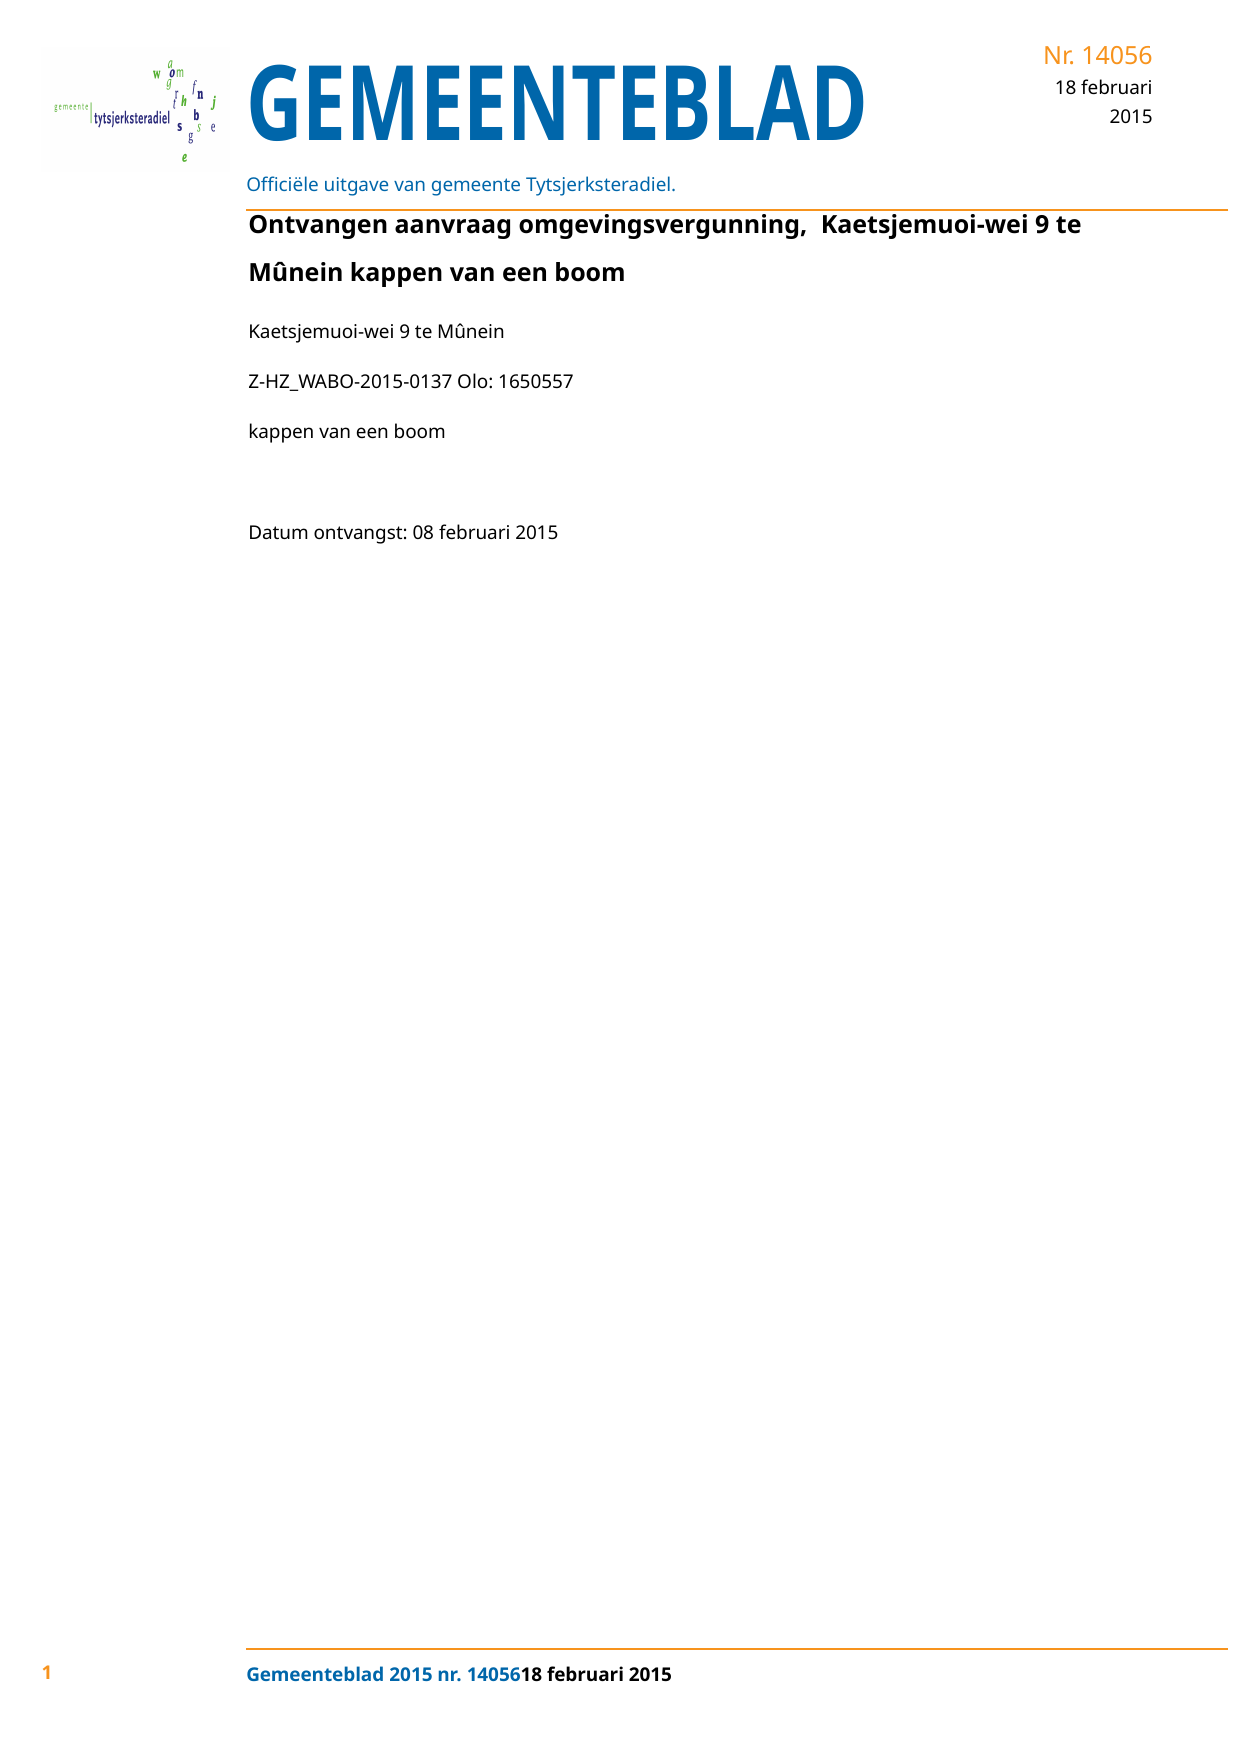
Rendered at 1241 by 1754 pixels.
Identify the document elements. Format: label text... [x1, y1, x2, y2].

text Z-HZ_WABO-2015-0137 Olo: 1650557 [248, 368, 1152, 394]
picture [41, 47, 231, 172]
text Kaetsjemuoi-wei 9 te Mûnein [248, 318, 1152, 344]
text Ontvangen aanvraag omgevingsvergunning, Kaetsjemuoi-wei 9 te Mûnein kappen van een boom [248, 211, 1152, 288]
text Datum ontvangst: 08 februari 2015 [248, 519, 1152, 545]
text kappen van een boom [248, 419, 1152, 444]
